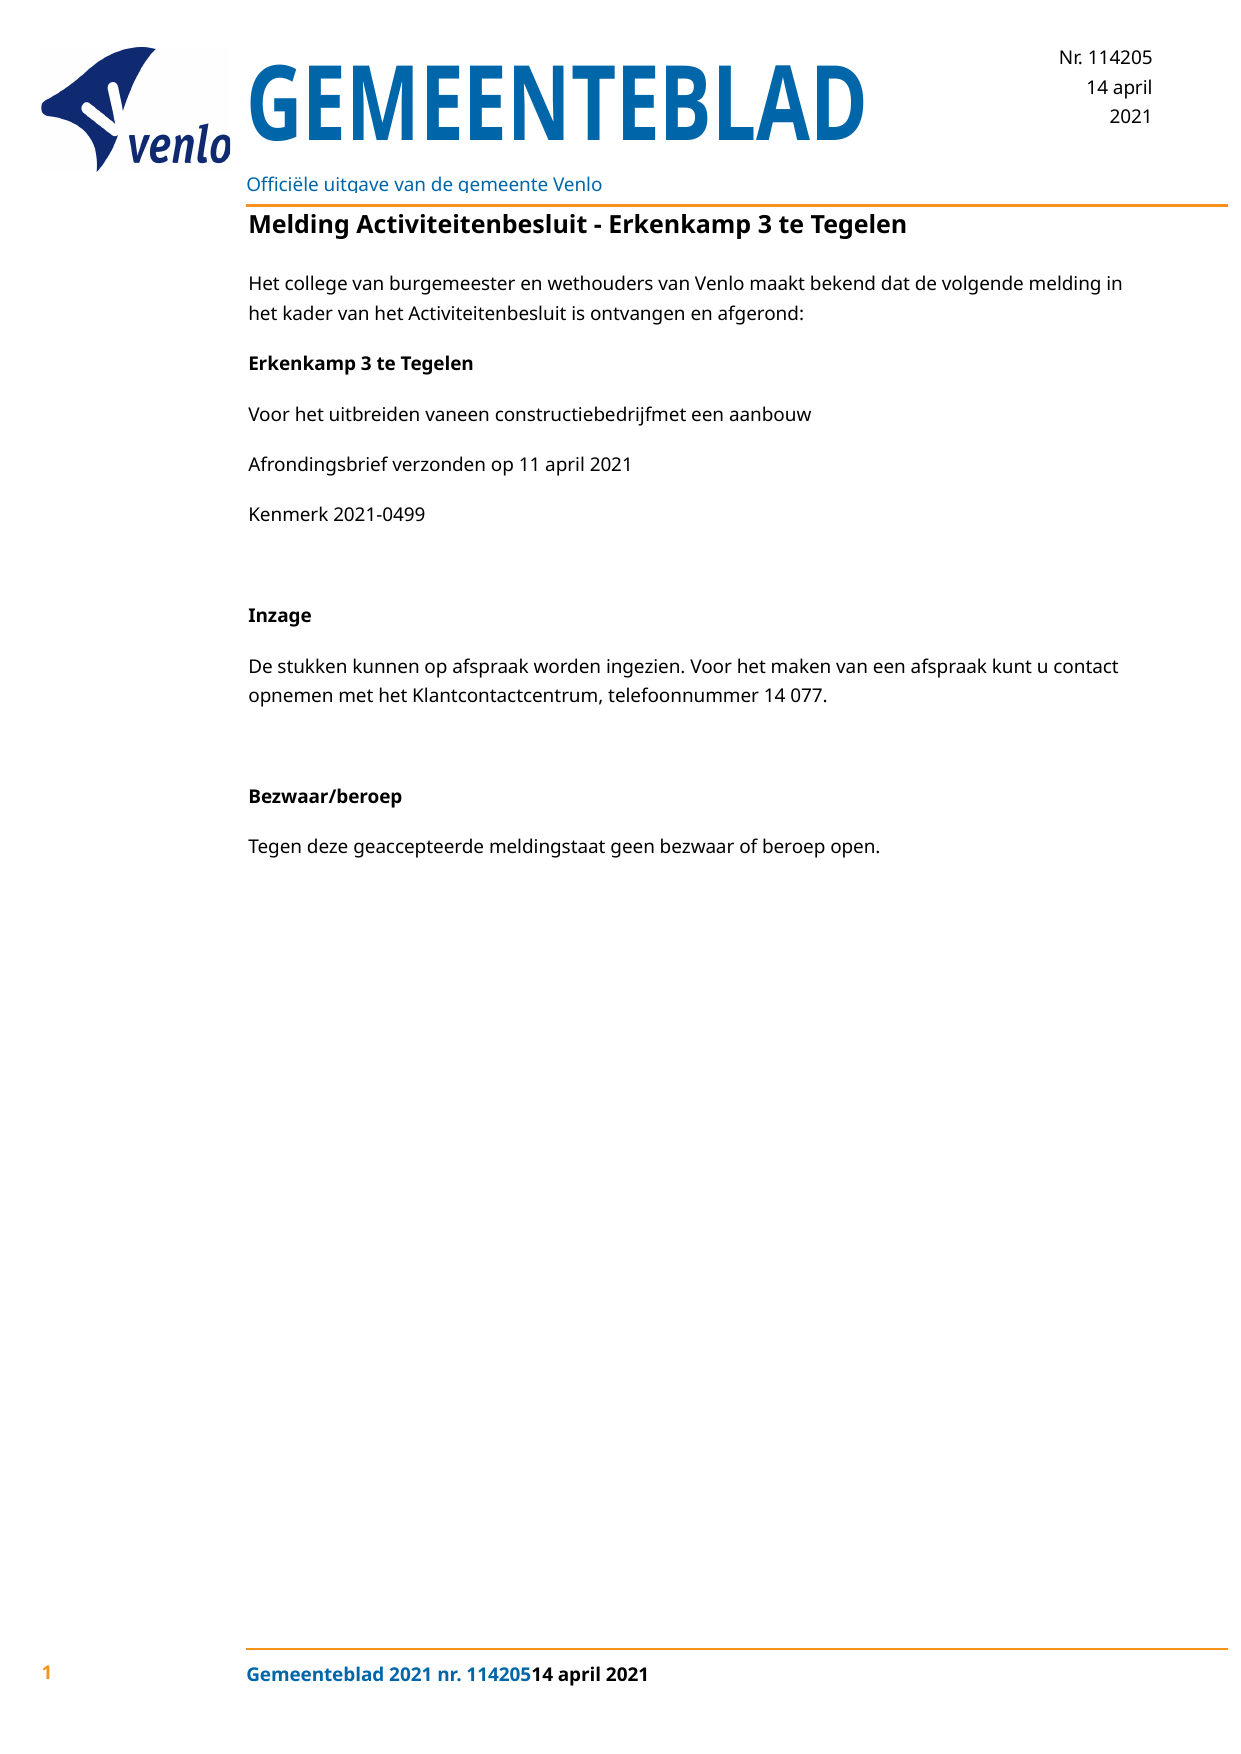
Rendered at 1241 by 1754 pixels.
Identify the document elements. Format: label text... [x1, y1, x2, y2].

text Erkenkamp 3 te Tegelen [248, 350, 1152, 376]
text Kenmerk 2021-0499 [248, 502, 1152, 527]
text Afrondingsbrief verzonden op 11 april 2021 [248, 451, 1152, 477]
text De stukken kunnen op afspraak worden ingezien. Voor het maken van een afspraak kunt u contact opnemen met het Klantcontactcentrum, telefoonnummer 14 077. [248, 653, 1152, 708]
text Het college van burgemeester en wethouders van Venlo maakt bekend dat de volgende melding in het kader van het Activiteitenbesluit is ontvangen en afgerond: [248, 270, 1152, 326]
text Voor het uitbreiden vaneen constructiebedrijfmet een aanbouw [248, 401, 1152, 426]
text Inzage [248, 602, 1152, 628]
text Tegen deze geaccepteerde meldingstaat geen bezwaar of beroep open. [248, 834, 1152, 859]
picture [41, 47, 231, 172]
text Melding Activiteitenbesluit - Erkenkamp 3 te Tegelen [248, 207, 1152, 241]
text Bezwaar/beroep [248, 783, 1152, 809]
